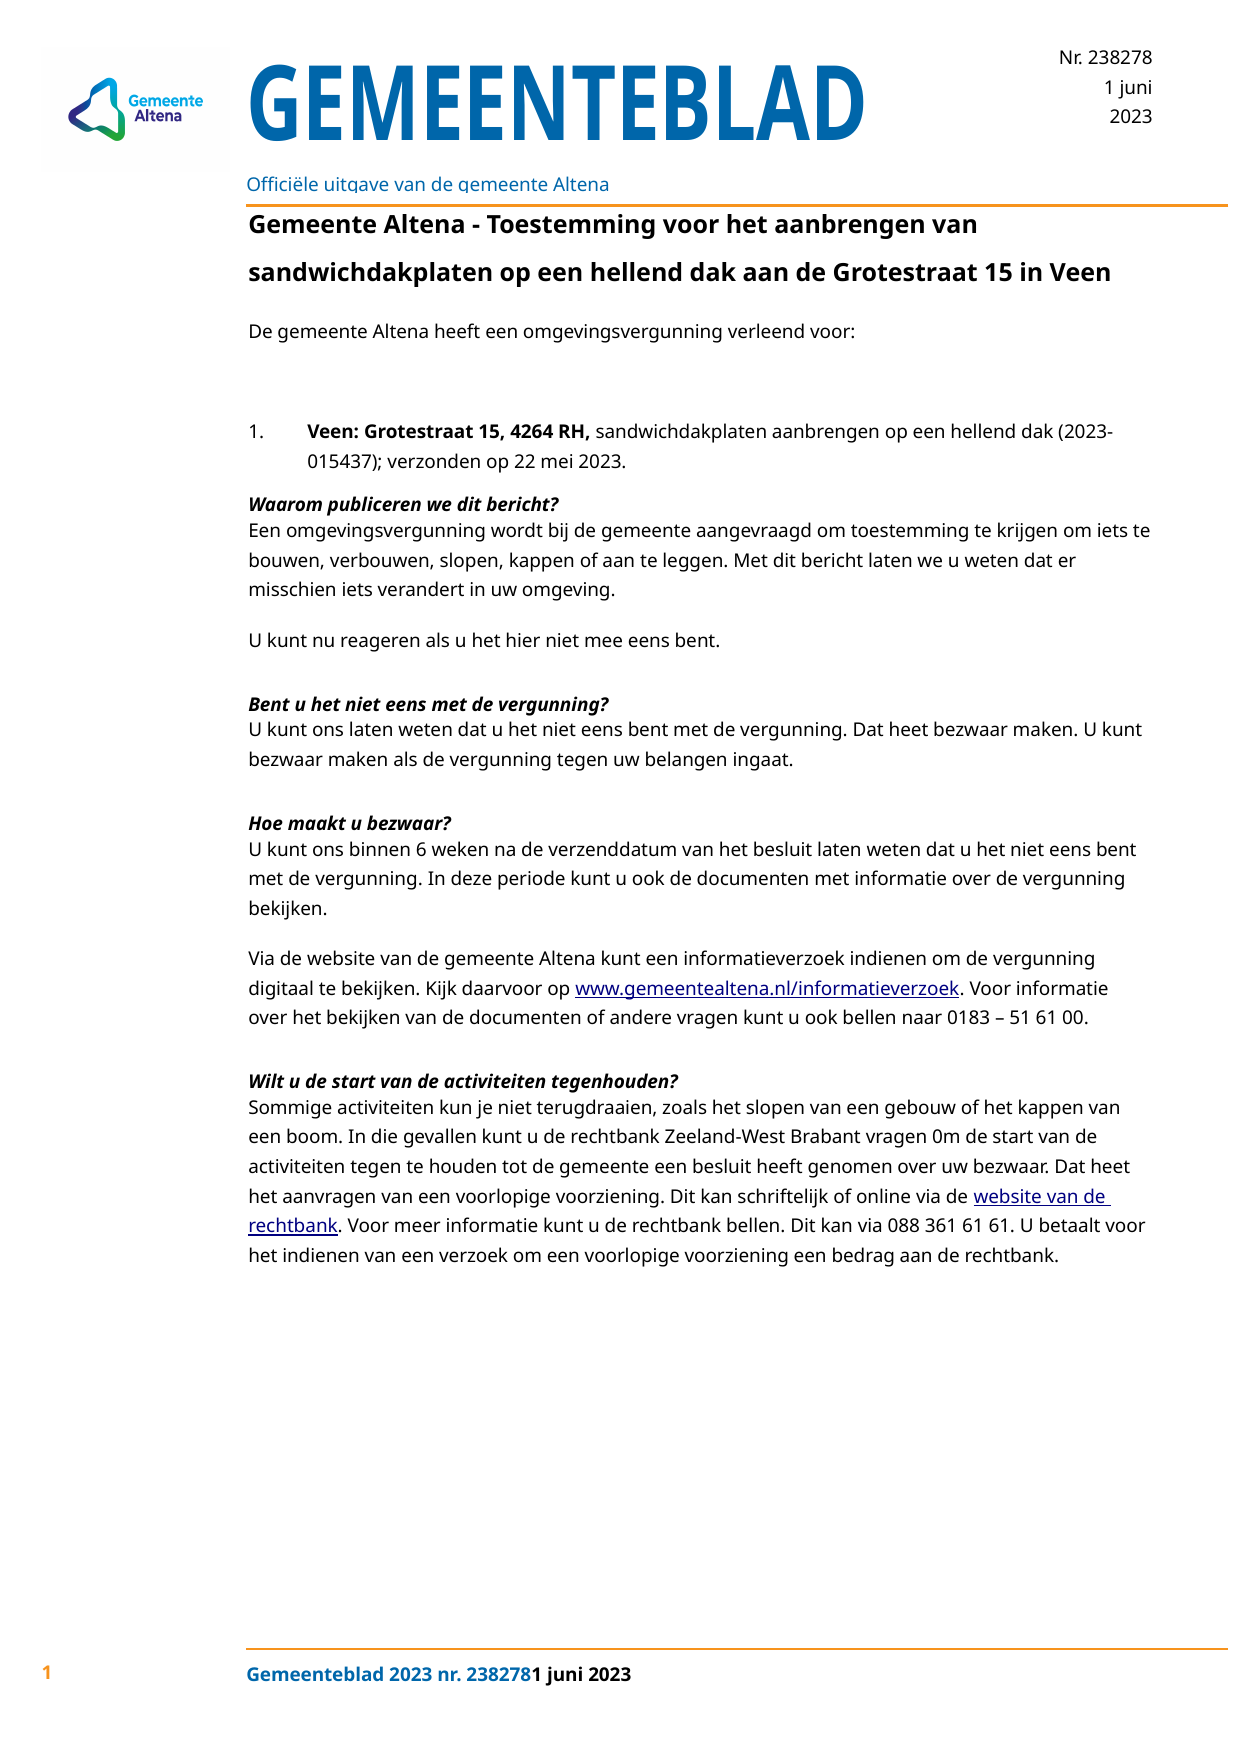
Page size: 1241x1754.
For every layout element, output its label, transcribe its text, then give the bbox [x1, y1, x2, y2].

text Bent u het niet eens met de vergunning? [248, 691, 1152, 716]
text U kunt ons binnen 6 weken na de verzenddatum van het besluit laten weten dat u het niet eens bent met de vergunning. In deze periode kunt u ook de documenten met informatie over de vergunning bekijken. [248, 836, 1152, 921]
text Wilt u de start van de activiteiten tegenhouden? [248, 1068, 1152, 1094]
list Veen: Grotestraat 15, 4264 RH, sandwichdakplaten aanbrengen op een hellend dak (2023-015437); verzonden op 22 mei 2023. [248, 419, 1152, 474]
text U kunt nu reageren als u het hier niet mee eens bent. [248, 627, 1152, 652]
text Waarom publiceren we dit bericht? [248, 491, 1152, 517]
text De gemeente Altena heeft een omgevingsvergunning verleend voor: [248, 318, 1152, 344]
text Hoe maakt u bezwaar? [248, 810, 1152, 836]
text Via de website van de gemeente Altena kunt een informatieverzoek indienen om de vergunning digitaal te bekijken. Kijk daarvoor op www.gemeentealtena.nl/informatieverzoek. Voor informatie over het bekijken van de documenten of andere vragen kunt u ook bellen naar 0183 – 51 61 00. [248, 945, 1152, 1030]
text U kunt ons laten weten dat u het niet eens bent met de vergunning. Dat heet bezwaar maken. U kunt bezwaar maken als de vergunning tegen uw belangen ingaat. [248, 716, 1152, 772]
text Sommige activiteiten kun je niet terugdraaien, zoals het slopen van een gebouw of het kappen van een boom. In die gevallen kunt u de rechtbank Zeeland-West Brabant vragen 0m de start van de activiteiten tegen te houden tot de gemeente een besluit heeft genomen over uw bezwaar. Dat heet het aanvragen van een voorlopige voorziening. Dit kan schriftelijk of online via de website van de rechtbank. Voor meer informatie kunt u de rechtbank bellen. Dit kan via 088 361 61 61. U betaalt voor het indienen van een verzoek om een voorlopige voorziening een bedrag aan de rechtbank. [248, 1094, 1152, 1268]
text Gemeente Altena - Toestemming voor het aanbrengen van sandwichdakplaten op een hellend dak aan de Grotestraat 15 in Veen [248, 207, 1152, 288]
picture [41, 47, 231, 172]
text Een omgevingsvergunning wordt bij de gemeente aangevraagd om toestemming te krijgen om iets te bouwen, verbouwen, slopen, kappen of aan te leggen. Met dit bericht laten we u weten dat er misschien iets verandert in uw omgeving. [248, 517, 1152, 602]
